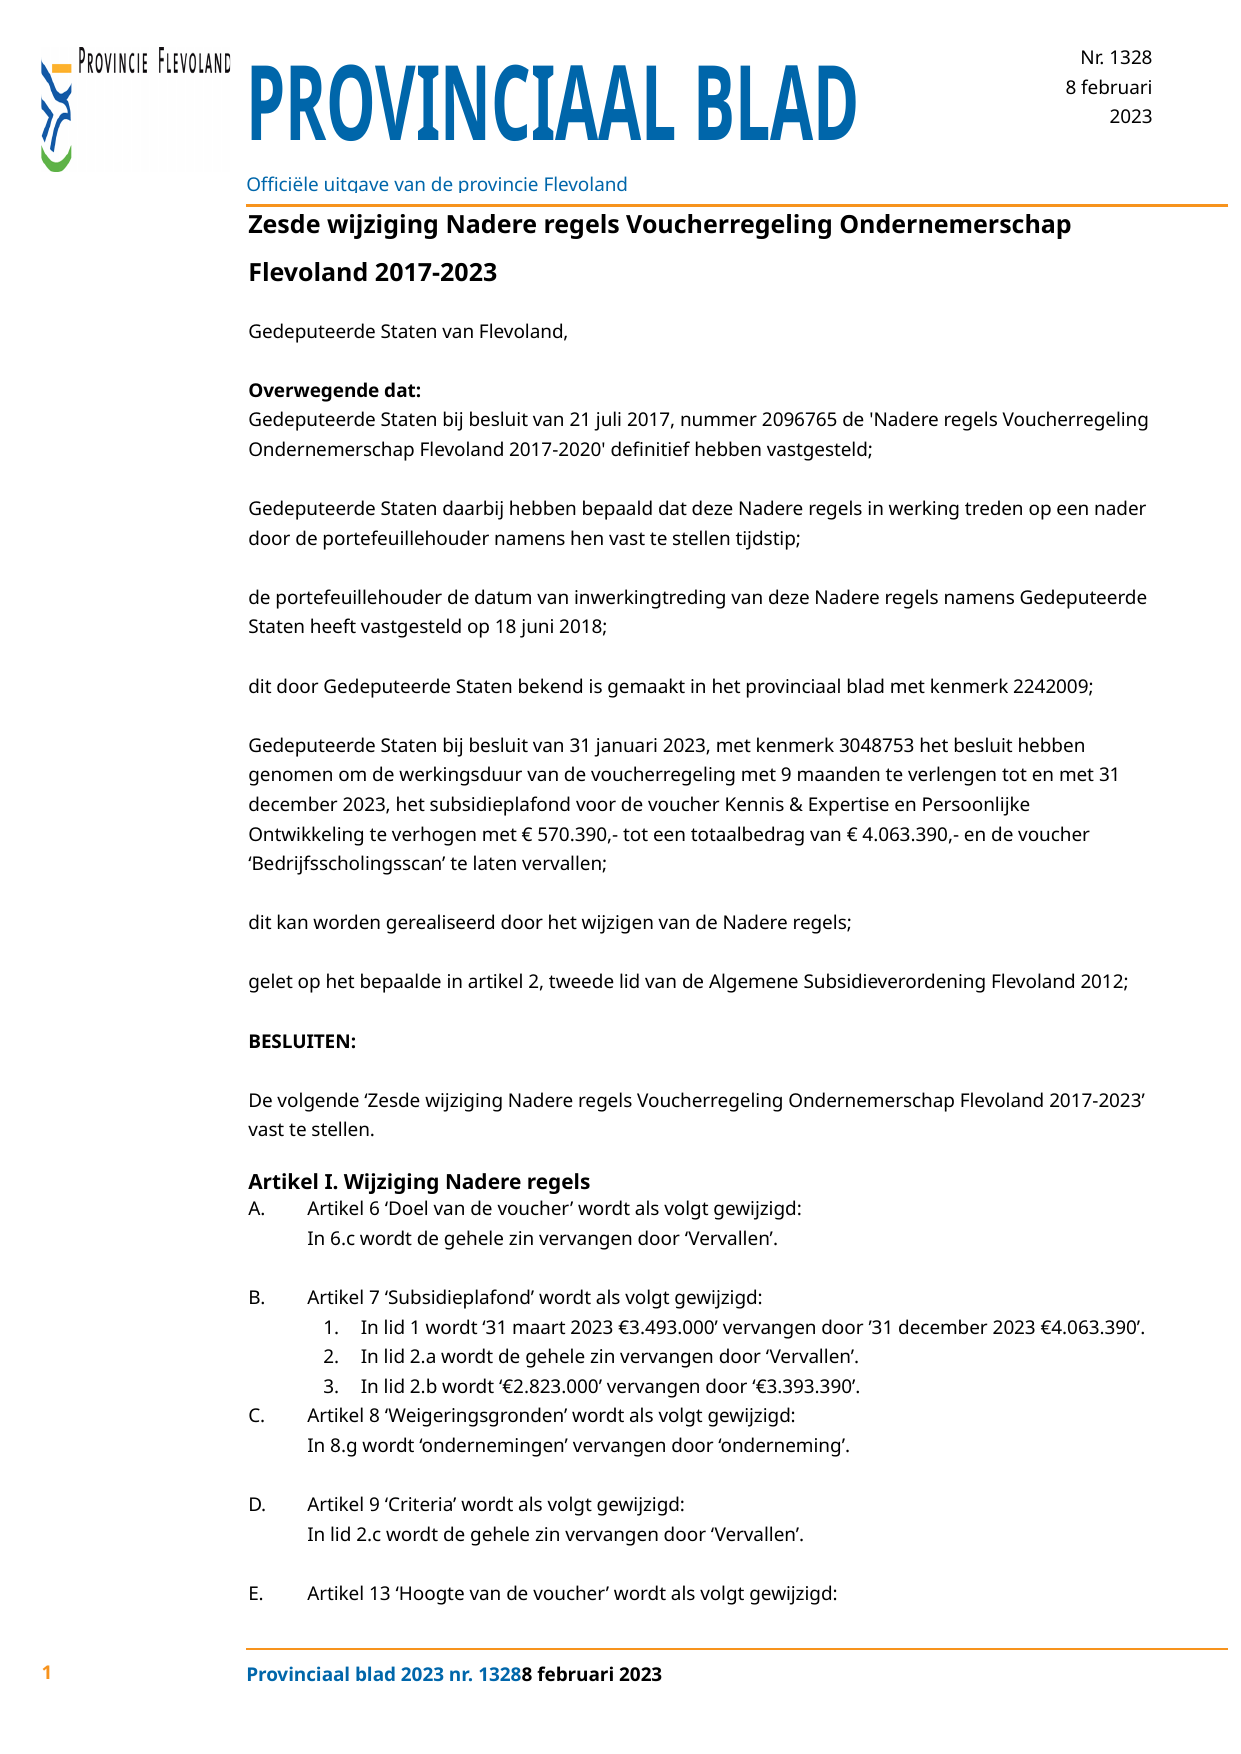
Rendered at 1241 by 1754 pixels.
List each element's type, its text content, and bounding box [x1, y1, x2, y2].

list Artikel 8 ‘Weigeringsgronden’ wordt als volgt gewijzigd: [248, 1403, 1152, 1428]
list In lid 1 wordt ‘31 maart 2023 €3.493.000’ vervangen door ’31 december 2023 €4.063.390’. [323, 1314, 1152, 1339]
text Gedeputeerde Staten van Flevoland, [248, 318, 1152, 344]
text Gedeputeerde Staten bij besluit van 31 januari 2023, met kenmerk 3048753 het besluit hebben genomen om de werkingsduur van de voucherregeling met 9 maanden te verlengen tot en met 31 december 2023, het subsidieplafond voor de voucher Kennis & Expertise en Persoonlijke Ontwikkeling te verhogen met € 570.390,- tot een totaalbedrag van € 4.063.390,- en de voucher ‘Bedrijfsscholingsscan’ te laten vervallen; [248, 732, 1152, 876]
list Artikel 7 ‘Subsidieplafond’ wordt als volgt gewijzigd: [248, 1284, 1152, 1310]
picture [41, 47, 231, 172]
list Artikel 9 ‘Criteria’ wordt als volgt gewijzigd: [248, 1491, 1152, 1517]
text Zesde wijziging Nadere regels Voucherregeling Ondernemerschap Flevoland 2017-2023 [248, 207, 1152, 288]
list In lid 2.a wordt de gehele zin vervangen door ‘Vervallen’. [323, 1343, 1152, 1369]
text Overwegende dat: [248, 377, 1152, 403]
text Gedeputeerde Staten daarbij hebben bepaald dat deze Nadere regels in werking treden op een nader door de portefeuillehouder namens hen vast te stellen tijdstip; [248, 495, 1152, 551]
text BESLUITEN: [248, 1028, 1152, 1054]
list In 6.c wordt de gehele zin vervangen door ‘Vervallen’. [248, 1225, 1152, 1251]
list Artikel 13 ‘Hoogte van de voucher’ wordt als volgt gewijzigd: [248, 1580, 1152, 1606]
text Gedeputeerde Staten bij besluit van 21 juli 2017, nummer 2096765 de 'Nadere regels Voucherregeling Ondernemerschap Flevoland 2017-2020' definitief hebben vastgesteld; [248, 407, 1152, 462]
list In lid 2.b wordt ‘€2.823.000’ vervangen door ‘€3.393.390’. [323, 1373, 1152, 1399]
text dit door Gedeputeerde Staten bekend is gemaakt in het provinciaal blad met kenmerk 2242009; [248, 673, 1152, 699]
text gelet op het bepaalde in artikel 2, tweede lid van de Algemene Subsidieverordening Flevoland 2012; [248, 969, 1152, 994]
list Artikel 6 ‘Doel van de voucher’ wordt als volgt gewijzigd: [248, 1196, 1152, 1221]
text Artikel I. Wijziging Nadere regels [248, 1167, 1152, 1196]
list In 8.g wordt ‘ondernemingen’ vervangen door ‘onderneming’. [248, 1432, 1152, 1458]
text de portefeuillehouder de datum van inwerkingtreding van deze Nadere regels namens Gedeputeerde Staten heeft vastgesteld op 18 juni 2018; [248, 584, 1152, 639]
text dit kan worden gerealiseerd door het wijzigen van de Nadere regels; [248, 909, 1152, 935]
list In lid 2.c wordt de gehele zin vervangen door ‘Vervallen’. [248, 1521, 1152, 1547]
text De volgende ‘Zesde wijziging Nadere regels Voucherregeling Ondernemerschap Flevoland 2017-2023’ vast te stellen. [248, 1087, 1152, 1142]
